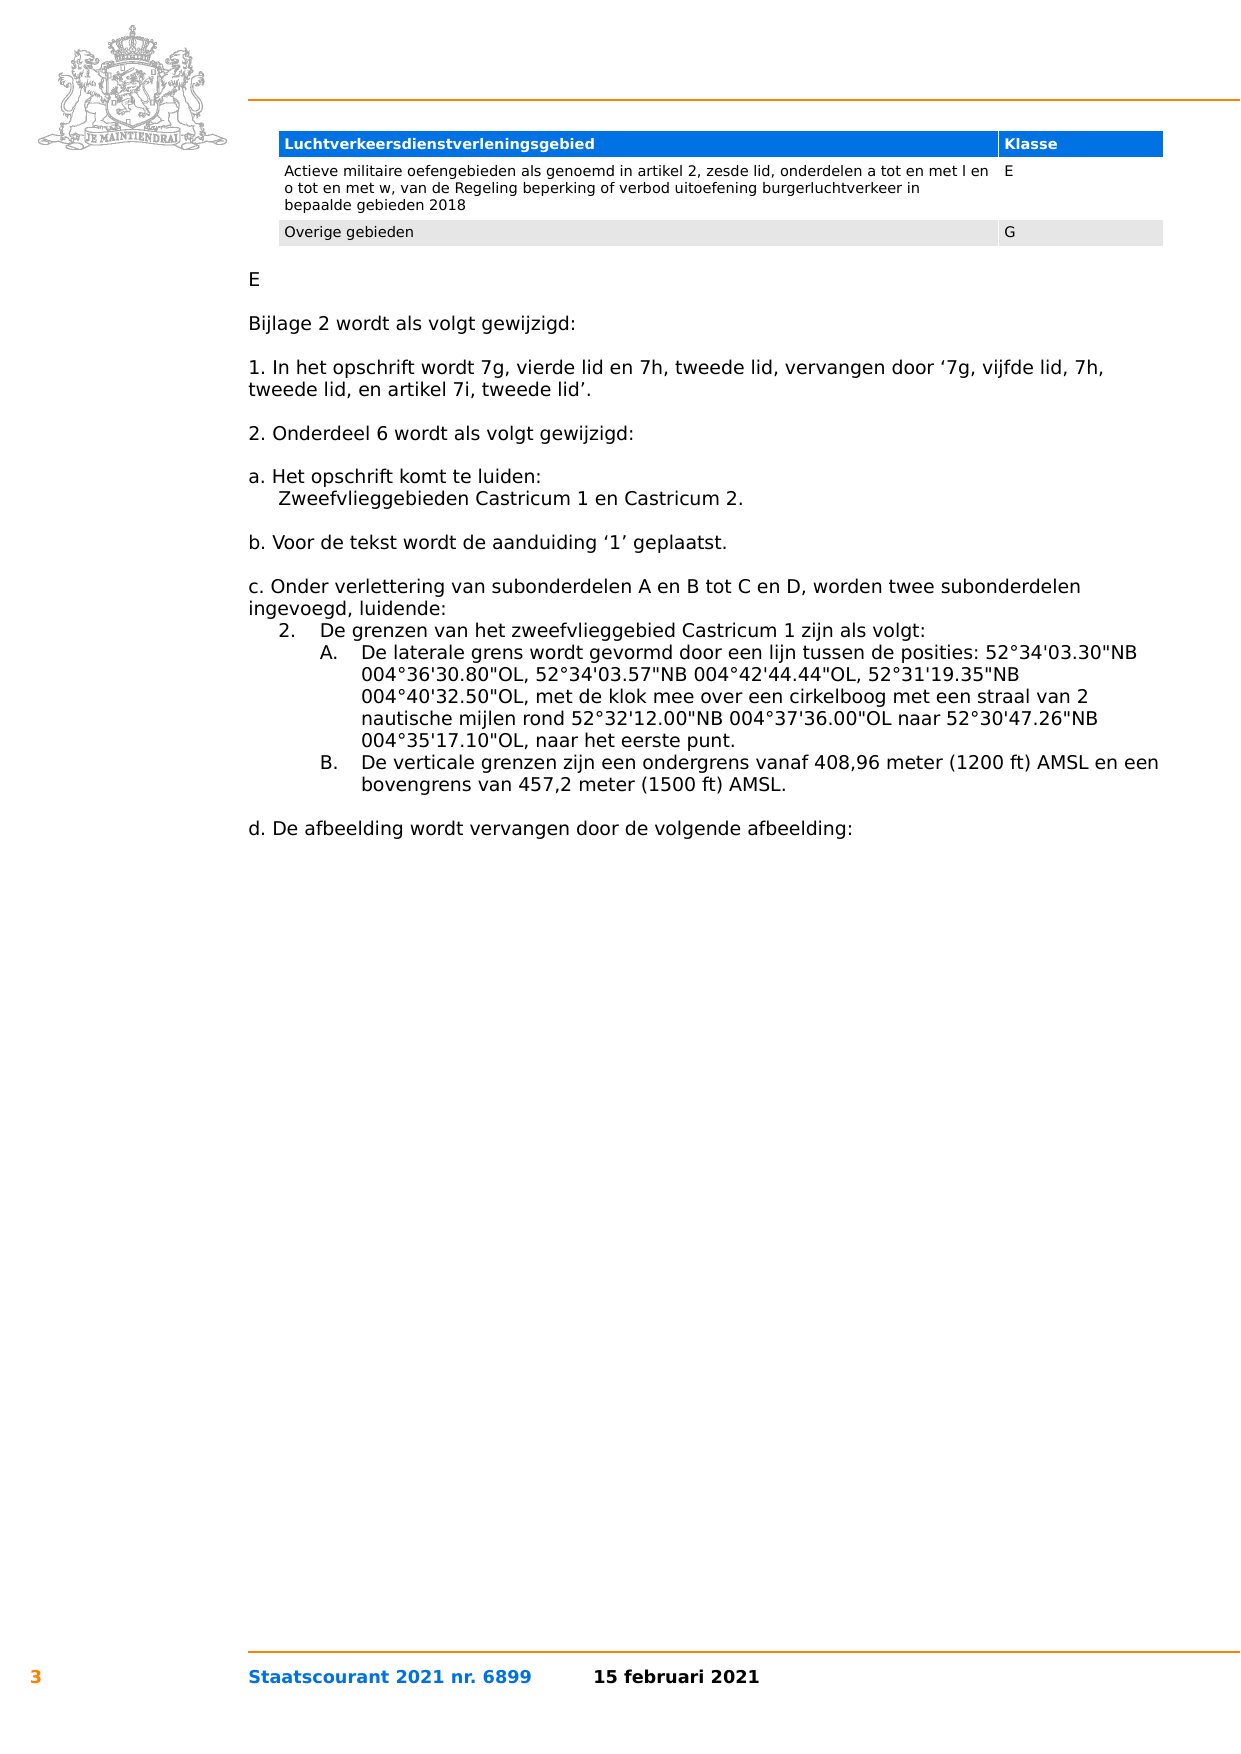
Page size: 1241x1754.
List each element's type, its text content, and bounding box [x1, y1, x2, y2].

text a. Het opschrift komt te luiden: [248, 466, 1163, 488]
table_cell Actieve militaire oefengebieden als genoemd in artikel 2, zesde lid, onderdelen a tot en met l en o tot en met w, van de Regeling beperking of verbod uitoefening burgerluchtverkeer in bepaalde gebieden 2018 [279, 158, 998, 219]
text 1. In het opschrift wordt 7g, vierde lid en 7h, tweede lid, vervangen door ‘7g, vijfde lid, 7h, tweede lid, en artikel 7i, tweede lid’. [248, 357, 1163, 401]
text c. Onder verlettering van subonderdelen A en B tot C en D, worden twee subonderdelen ingevoegd, luidende: [248, 576, 1163, 620]
text E [248, 269, 1163, 291]
table_header Luchtverkeersdienstverleningsgebied [279, 131, 998, 157]
text d. De afbeelding wordt vervangen door de volgende afbeelding: [248, 818, 1163, 840]
text 2. De grenzen van het zweefvlieggebied Castricum 1 zijn als volgt: [278, 620, 1163, 642]
table_cell G [999, 220, 1163, 246]
text 2. Onderdeel 6 wordt als volgt gewijzigd: [248, 422, 1163, 444]
text b. Voor de tekst wordt de aanduiding ‘1’ geplaatst. [248, 532, 1163, 554]
table_cell E [999, 158, 1163, 219]
text A. De laterale grens wordt gevormd door een lijn tussen de posities: 52°34'03.30"NB 004°36'30.80"OL, 52°34'03.57"NB 004°42'44.44"OL, 52°31'19.35"NB 004°40'32.50"OL, met de klok mee over een cirkelboog met een straal van 2 nautische mijlen rond 52°32'12.00"NB 004°37'36.00"OL naar 52°30'47.26"NB 004°35'17.10"OL, naar het eerste punt. [319, 642, 1163, 752]
text B. De verticale grenzen zijn een ondergrens vanaf 408,96 meter (1200 ft) AMSL en een bovengrens van 457,2 meter (1500 ft) AMSL. [319, 752, 1163, 796]
picture [38, 25, 227, 150]
text Zweefvlieggebieden Castricum 1 en Castricum 2. [278, 488, 1163, 510]
text Bijlage 2 wordt als volgt gewijzigd: [248, 313, 1163, 335]
table_cell Overige gebieden [279, 220, 998, 246]
table_header Klasse [999, 131, 1163, 157]
